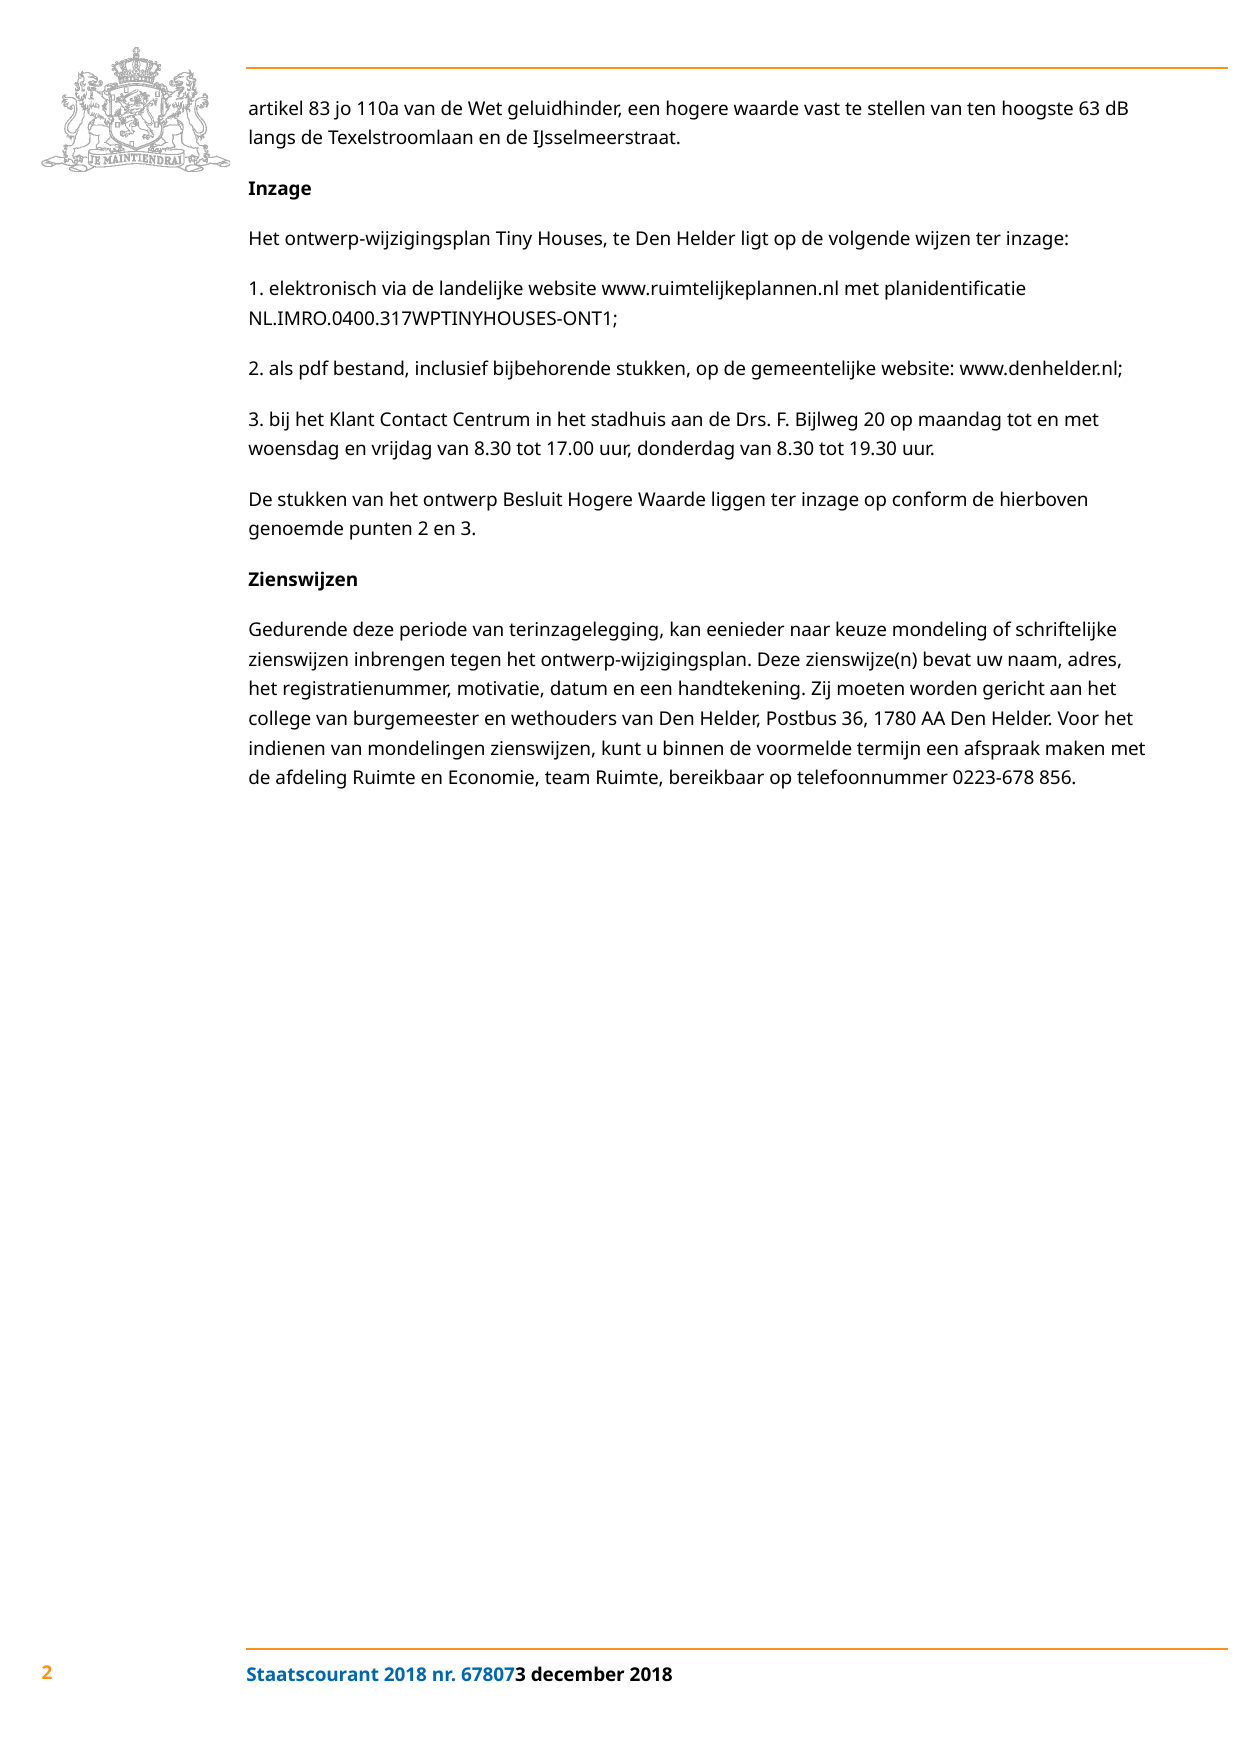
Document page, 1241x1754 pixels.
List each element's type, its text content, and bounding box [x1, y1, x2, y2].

text Gedurende deze periode van terinzagelegging, kan eenieder naar keuze mondeling of schriftelijke zienswijzen inbrengen tegen het ontwerp-wijzigingsplan. Deze zienswijze(n) bevat uw naam, adres, het registratienummer, motivatie, datum en een handtekening. Zij moeten worden gericht aan het college van burgemeester en wethouders van Den Helder, Postbus 36, 1780 AA Den Helder. Voor het indienen van mondelingen zienswijzen, kunt u binnen de voormelde termijn een afspraak maken met de afdeling Ruimte en Economie, team Ruimte, bereikbaar op telefoonnummer 0223-678 856. [248, 616, 1152, 790]
text Het ontwerp-wijzigingsplan Tiny Houses, te Den Helder ligt op de volgende wijzen ter inzage: [248, 225, 1152, 251]
text Inzage [248, 175, 1152, 201]
text 2. als pdf bestand, inclusief bijbehorende stukken, op de gemeentelijke website: www.denhelder.nl; [248, 356, 1152, 381]
text 1. elektronisch via de landelijke website www.ruimtelijkeplannen.nl met planidentificatie NL.IMRO.0400.317WPTINYHOUSES-ONT1; [248, 276, 1152, 331]
text artikel 83 jo 110a van de Wet geluidhinder, een hogere waarde vast te stellen van ten hoogste 63 dB langs de Texelstroomlaan en de IJsselmeerstraat. [248, 95, 1152, 150]
text Zienswijzen [248, 566, 1152, 592]
text De stukken van het ontwerp Besluit Hogere Waarde liggen ter inzage op conform de hierboven genoemde punten 2 en 3. [248, 486, 1152, 541]
text 3. bij het Klant Contact Centrum in het stadhuis aan de Drs. F. Bijlweg 20 op maandag tot en met woensdag en vrijdag van 8.30 tot 17.00 uur, donderdag van 8.30 tot 19.30 uur. [248, 406, 1152, 461]
picture [41, 47, 231, 172]
